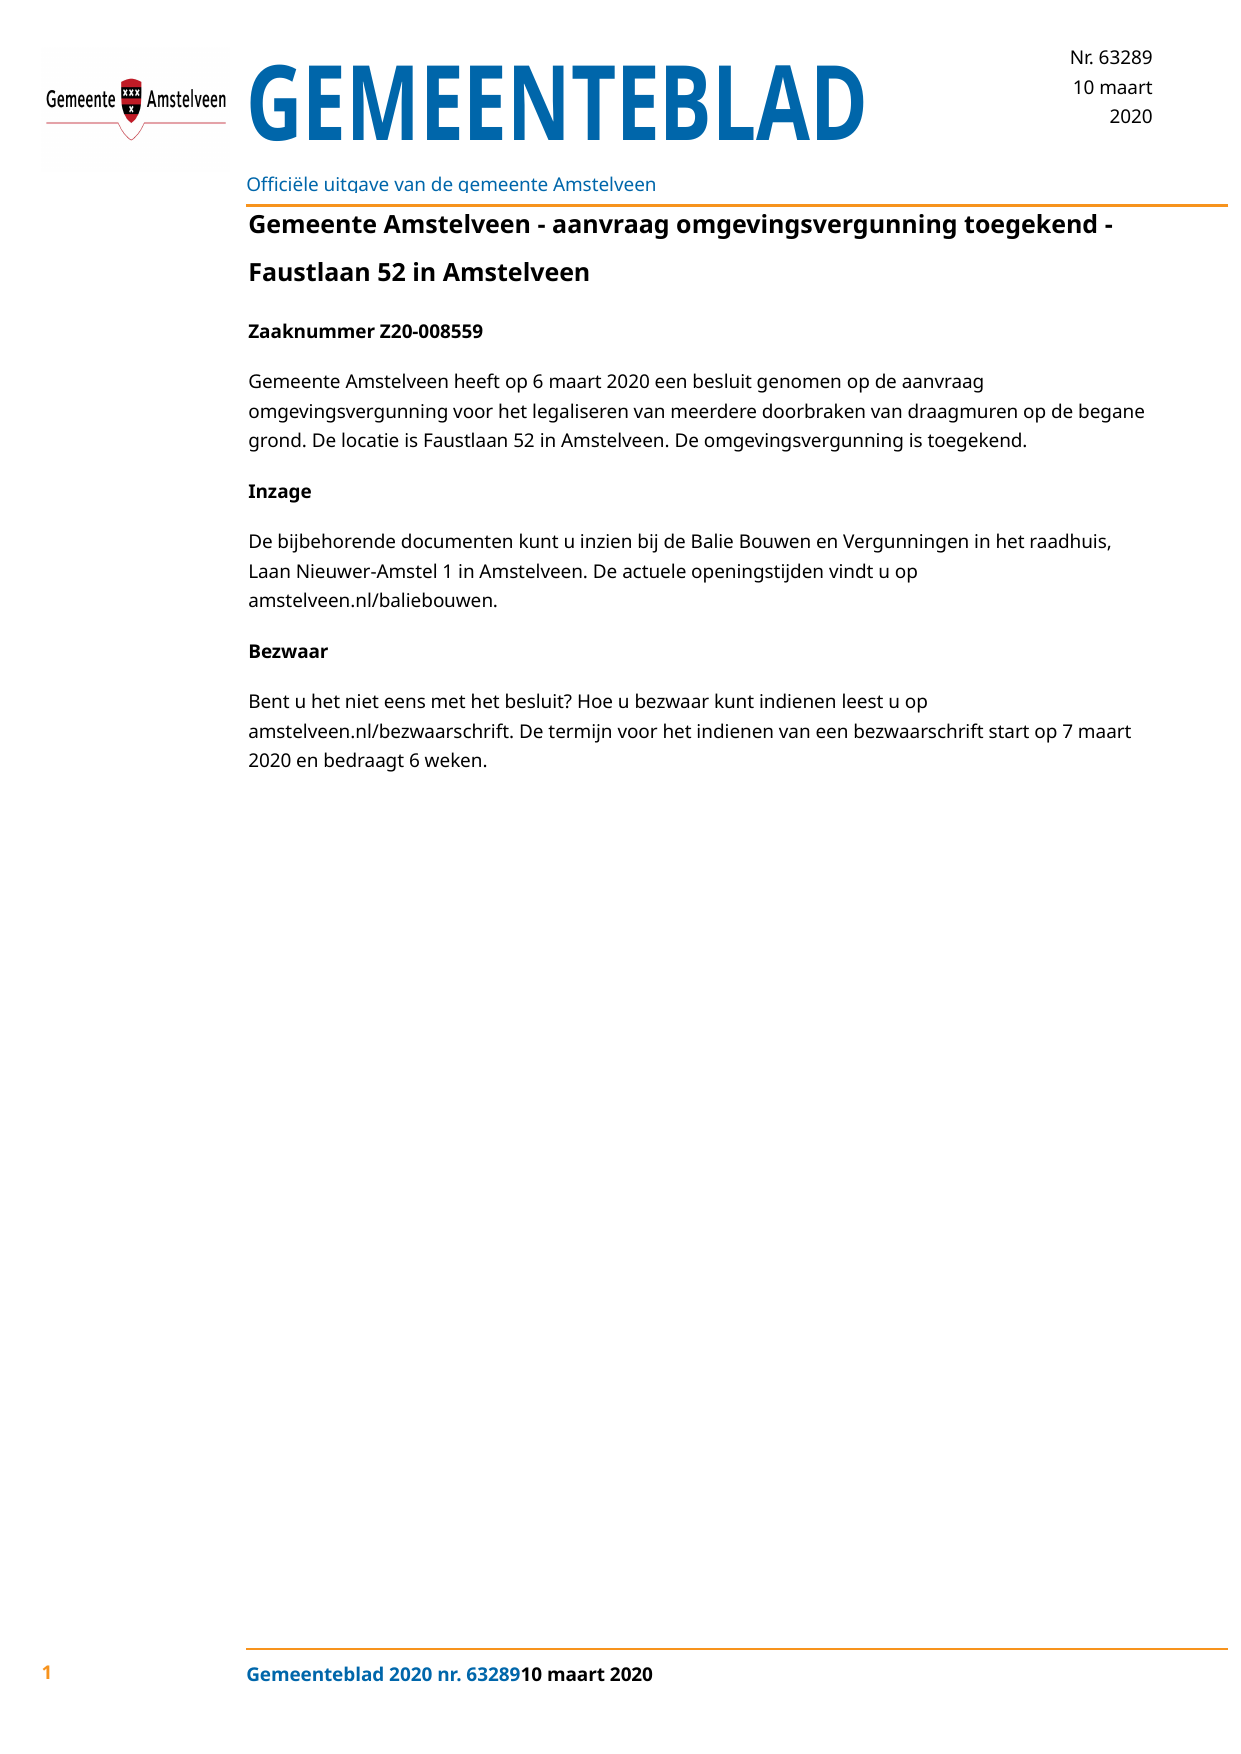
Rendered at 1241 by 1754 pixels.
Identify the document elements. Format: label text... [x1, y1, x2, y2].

text Bezwaar [248, 638, 1152, 664]
picture [41, 47, 231, 172]
text Inzage [248, 478, 1152, 504]
text Gemeente Amstelveen - aanvraag omgevingsvergunning toegekend - Faustlaan 52 in Amstelveen [248, 207, 1152, 288]
text Gemeente Amstelveen heeft op 6 maart 2020 een besluit genomen op de aanvraag omgevingsvergunning voor het legaliseren van meerdere doorbraken van draagmuren op de begane grond. De locatie is Faustlaan 52 in Amstelveen. De omgevingsvergunning is toegekend. [248, 368, 1152, 453]
text De bijbehorende documenten kunt u inzien bij de Balie Bouwen en Vergunningen in het raadhuis, Laan Nieuwer-Amstel 1 in Amstelveen. De actuele openingstijden vindt u op amstelveen.nl/baliebouwen. [248, 528, 1152, 613]
text Zaaknummer Z20-008559 [248, 318, 1152, 344]
text Bent u het niet eens met het besluit? Hoe u bezwaar kunt indienen leest u op amstelveen.nl/bezwaarschrift. De termijn voor het indienen van een bezwaarschrift start op 7 maart 2020 en bedraagt 6 weken. [248, 688, 1152, 773]
